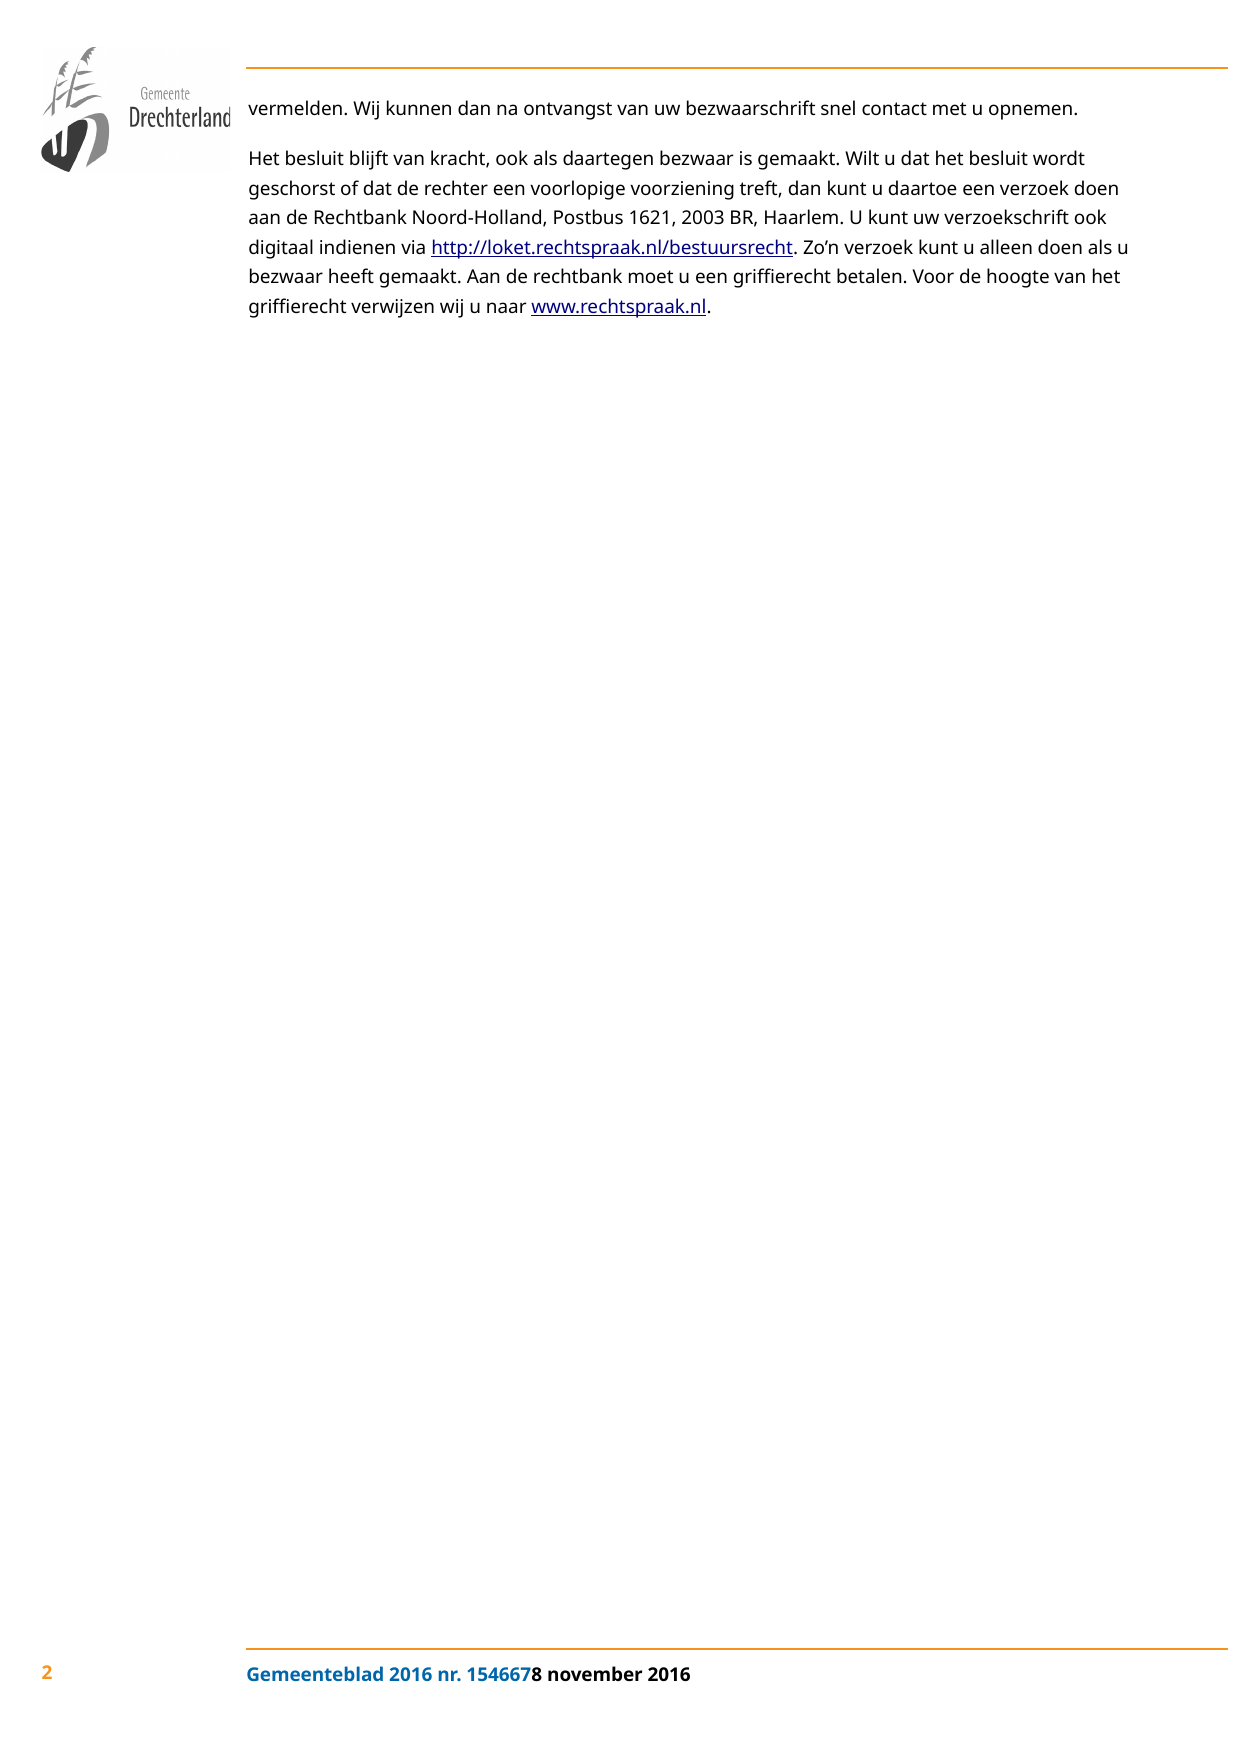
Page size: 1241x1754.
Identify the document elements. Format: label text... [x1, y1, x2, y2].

text Het besluit blijft van kracht, ook als daartegen bezwaar is gemaakt. Wilt u dat het besluit wordt geschorst of dat de rechter een voorlopige voorziening treft, dan kunt u daartoe een verzoek doen aan de Rechtbank Noord-Holland, Postbus 1621, 2003 BR, Haarlem. U kunt uw verzoekschrift ook digitaal indienen via http://loket.rechtspraak.nl/bestuursrecht. Zo’n verzoek kunt u alleen doen als u bezwaar heeft gemaakt. Aan de rechtbank moet u een griffierecht betalen. Voor de hoogte van het griffierecht verwijzen wij u naar www.rechtspraak.nl. [248, 145, 1152, 319]
picture [41, 47, 231, 172]
text vermelden. Wij kunnen dan na ontvangst van uw bezwaarschrift snel contact met u opnemen. [248, 95, 1152, 121]
